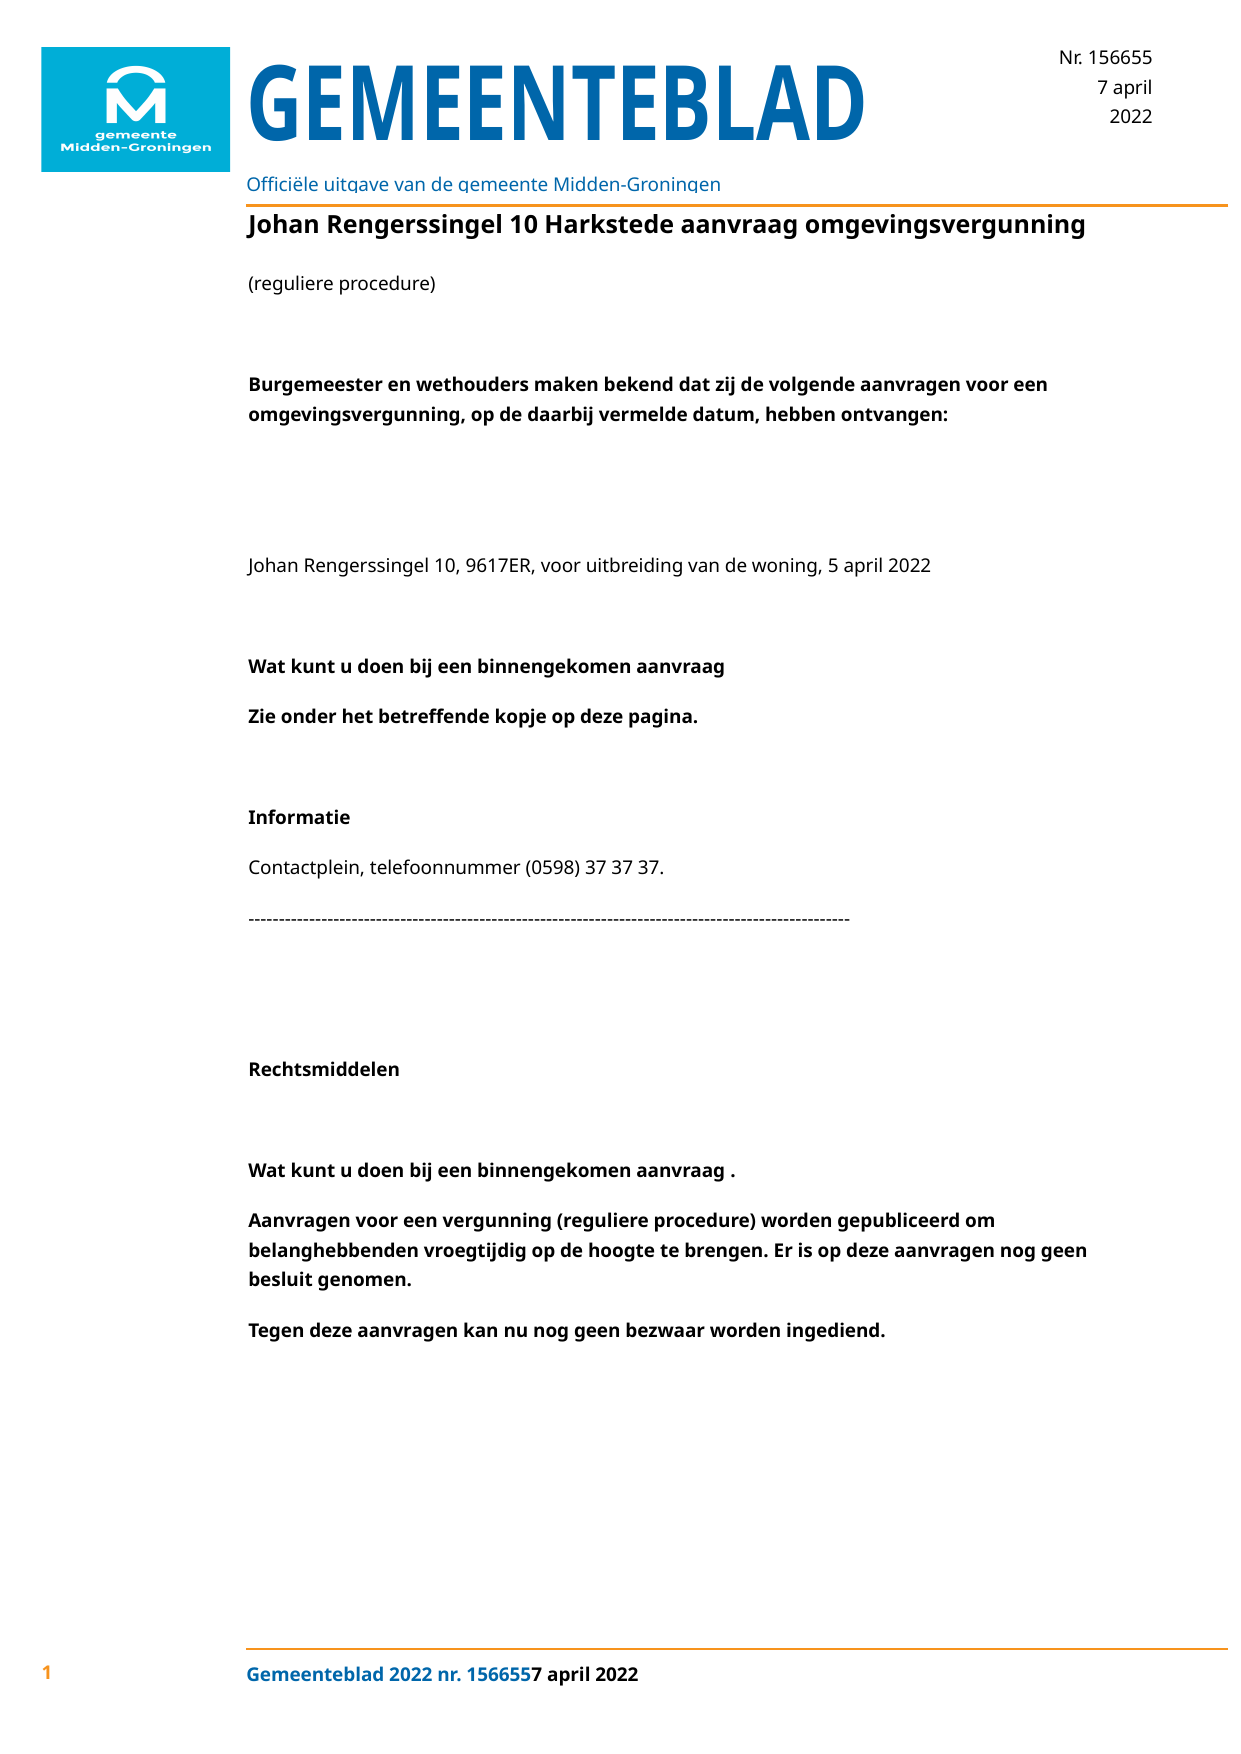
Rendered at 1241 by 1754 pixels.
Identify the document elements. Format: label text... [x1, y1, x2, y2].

text Informatie [248, 804, 1152, 830]
text Johan Rengerssingel 10, 9617ER, voor uitbreiding van de woning, 5 april 2022 [248, 552, 1152, 578]
text Wat kunt u doen bij een binnengekomen aanvraag [248, 653, 1152, 678]
text Wat kunt u doen bij een binnengekomen aanvraag . [248, 1157, 1152, 1183]
text --------------------------------------------------------------------------------------------------- [248, 905, 1152, 931]
text Contactplein, telefoonnummer (0598) 37 37 37. [248, 854, 1152, 880]
text Aanvragen voor een vergunning (reguliere procedure) worden gepubliceerd om belanghebbenden vroegtijdig op de hoogte te brengen. Er is op deze aanvragen nog geen besluit genomen. [248, 1207, 1152, 1292]
text Tegen deze aanvragen kan nu nog geen bezwaar worden ingediend. [248, 1317, 1152, 1343]
text Johan Rengerssingel 10 Harkstede aanvraag omgevingsvergunning [248, 207, 1152, 241]
text Burgemeester en wethouders maken bekend dat zij de volgende aanvragen voor een omgevingsvergunning, op de daarbij vermelde datum, hebben ontvangen: [248, 371, 1152, 426]
picture [107, 89, 165, 122]
text Zie onder het betreffende kopje op deze pagina. [248, 703, 1152, 729]
text Rechtsmiddelen [248, 1056, 1152, 1082]
picture [184, 146, 190, 153]
picture [108, 66, 164, 82]
text (reguliere procedure) [248, 270, 1152, 296]
